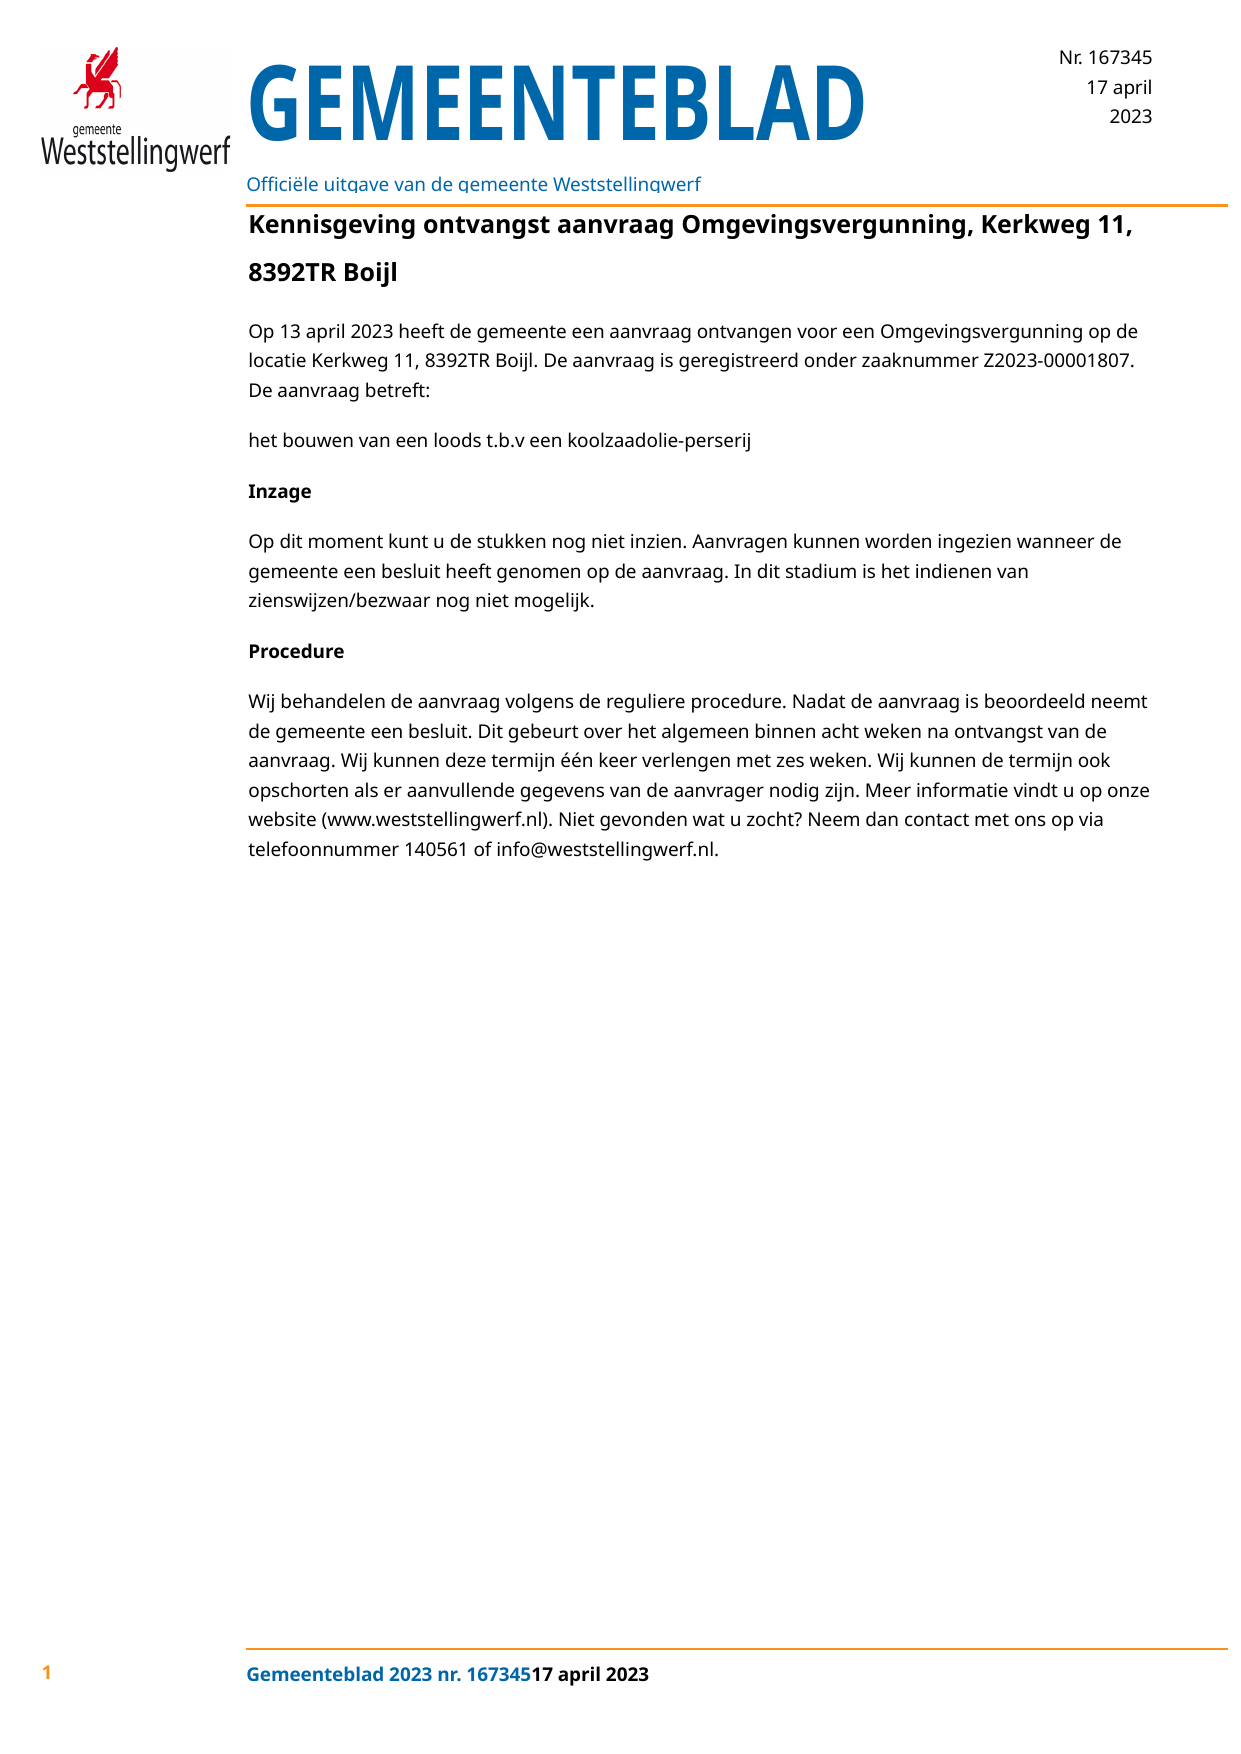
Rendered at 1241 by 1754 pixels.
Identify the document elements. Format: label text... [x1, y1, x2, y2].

text Op dit moment kunt u de stukken nog niet inzien. Aanvragen kunnen worden ingezien wanneer de gemeente een besluit heeft genomen op de aanvraag. In dit stadium is het indienen van zienswijzen/bezwaar nog niet mogelijk. [248, 528, 1152, 613]
text Op 13 april 2023 heeft de gemeente een aanvraag ontvangen voor een Omgevingsvergunning op de locatie Kerkweg 11, 8392TR Boijl. De aanvraag is geregistreerd onder zaaknummer Z2023-00001807. De aanvraag betreft: [248, 318, 1152, 403]
text Wij behandelen de aanvraag volgens de reguliere procedure. Nadat de aanvraag is beoordeeld neemt de gemeente een besluit. Dit gebeurt over het algemeen binnen acht weken na ontvangst van de aanvraag. Wij kunnen deze termijn één keer verlengen met zes weken. Wij kunnen de termijn ook opschorten als er aanvullende gegevens van de aanvrager nodig zijn. Meer informatie vindt u op onze website (www.weststellingwerf.nl). Niet gevonden wat u zocht? Neem dan contact met ons op via telefoonnummer 140561 of info@weststellingwerf.nl. [248, 688, 1152, 862]
picture [41, 47, 231, 172]
text Kennisgeving ontvangst aanvraag Omgevingsvergunning, Kerkweg 11, 8392TR Boijl [248, 207, 1152, 288]
text Procedure [248, 638, 1152, 664]
text het bouwen van een loods t.b.v een koolzaadolie-perserij [248, 427, 1152, 453]
text Inzage [248, 478, 1152, 504]
